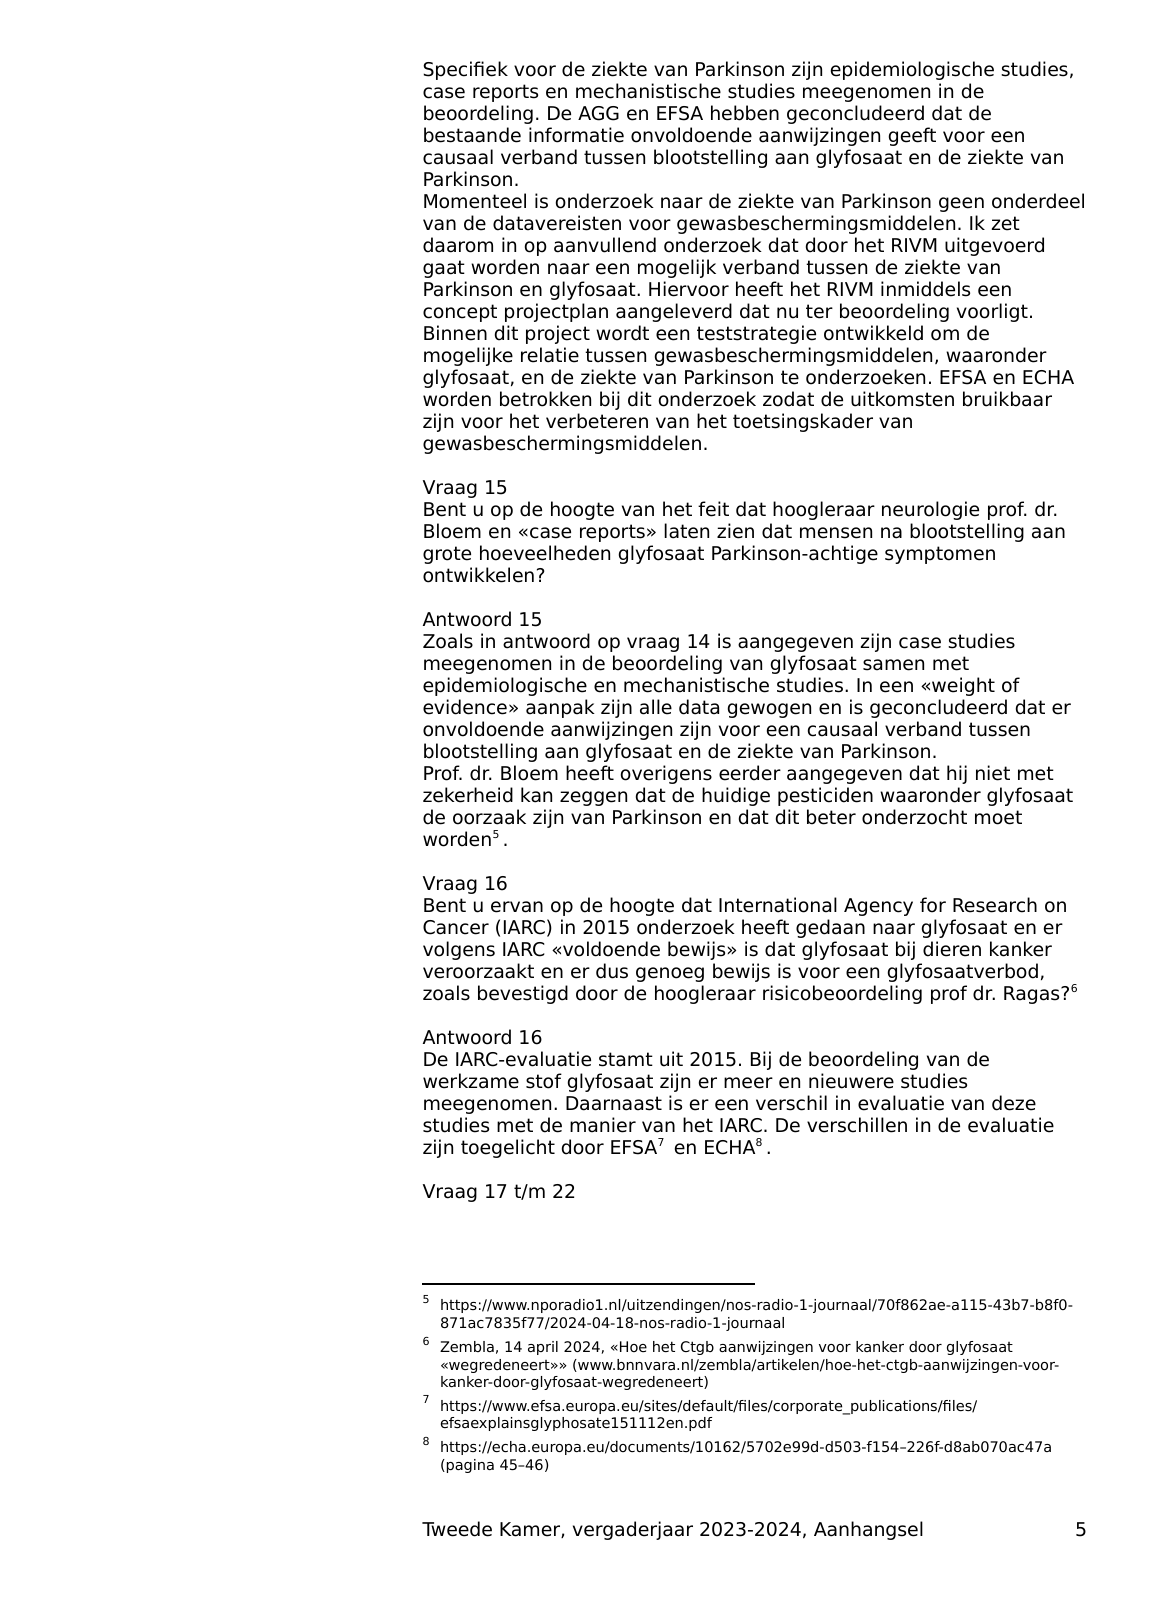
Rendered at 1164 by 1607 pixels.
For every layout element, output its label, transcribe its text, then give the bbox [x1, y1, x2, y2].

text https://echa.europa.eu/documents/10162/5702e99d-d503-f154–226f-d8ab070ac47a (pagina 45–46) [422, 1435, 1087, 1474]
text Antwoord 16 [422, 1027, 1087, 1049]
text https://www.nporadio1.nl/uitzendingen/nos-radio-1-journaal/70f862ae-a115-43b7-b8f0-871ac7835f77/2024-04-18-nos-radio-1-journaal [422, 1293, 1087, 1332]
text Bent u ervan op de hoogte dat International Agency for Research on Cancer (IARC) in 2015 onderzoek heeft gedaan naar glyfosaat en er volgens IARC «voldoende bewijs» is dat glyfosaat bij dieren kanker veroorzaakt en er dus genoeg bewijs is voor een glyfosaatverbod, zoals bevestigd door de hoogleraar risicobeoordeling prof dr. Ragas? [422, 895, 1087, 1005]
text Vraag 17 t/m 22 [422, 1181, 1087, 1203]
text Prof. dr. Bloem heeft overigens eerder aangegeven dat hij niet met zekerheid kan zeggen dat de huidige pesticiden waaronder glyfosaat de oorzaak zijn van Parkinson en dat dit beter onderzocht moet worden. [422, 763, 1087, 851]
text Zembla, 14 april 2024, «Hoe het Ctgb aanwijzingen voor kanker door glyfosaat «wegredeneert»» (www.bnnvara.nl/zembla/artikelen/hoe-het-ctgb-aanwijzingen-voor-kanker-door-glyfosaat-wegredeneert) [422, 1335, 1087, 1391]
text Antwoord 15 [422, 609, 1087, 631]
text Specifiek voor de ziekte van Parkinson zijn epidemiologische studies, case reports en mechanistische studies meegenomen in de beoordeling. De AGG en EFSA hebben geconcludeerd dat de bestaande informatie onvoldoende aanwijzingen geeft voor een causaal verband tussen blootstelling aan glyfosaat en de ziekte van Parkinson. [422, 59, 1087, 191]
text Bent u op de hoogte van het feit dat hoogleraar neurologie prof. dr. Bloem en «case reports» laten zien dat mensen na blootstelling aan grote hoeveelheden glyfosaat Parkinson-achtige symptomen ontwikkelen? [422, 499, 1087, 587]
text De IARC-evaluatie stamt uit 2015. Bij de beoordeling van de werkzame stof glyfosaat zijn er meer en nieuwere studies meegenomen. Daarnaast is er een verschil in evaluatie van deze studies met de manier van het IARC. De verschillen in de evaluatie zijn toegelicht door EFSA en ECHA. [422, 1049, 1087, 1159]
text Vraag 16 [422, 873, 1087, 895]
text Vraag 15 [422, 477, 1087, 499]
text Momenteel is onderzoek naar de ziekte van Parkinson geen onderdeel van de datavereisten voor gewasbeschermingsmiddelen. Ik zet daarom in op aanvullend onderzoek dat door het RIVM uitgevoerd gaat worden naar een mogelijk verband tussen de ziekte van Parkinson en glyfosaat. Hiervoor heeft het RIVM inmiddels een concept projectplan aangeleverd dat nu ter beoordeling voorligt. Binnen dit project wordt een teststrategie ontwikkeld om de mogelijke relatie tussen gewasbeschermingsmiddelen, waaronder glyfosaat, en de ziekte van Parkinson te onderzoeken. EFSA en ECHA worden betrokken bij dit onderzoek zodat de uitkomsten bruikbaar zijn voor het verbeteren van het toetsingskader van gewasbeschermingsmiddelen. [422, 191, 1087, 455]
text https://www.efsa.europa.eu/sites/default/files/corporate_publications/files/efsaexplainsglyphosate151112en.pdf [422, 1393, 1087, 1432]
text Zoals in antwoord op vraag 14 is aangegeven zijn case studies meegenomen in de beoordeling van glyfosaat samen met epidemiologische en mechanistische studies. In een «weight of evidence» aanpak zijn alle data gewogen en is geconcludeerd dat er onvoldoende aanwijzingen zijn voor een causaal verband tussen blootstelling aan glyfosaat en de ziekte van Parkinson. [422, 631, 1087, 763]
